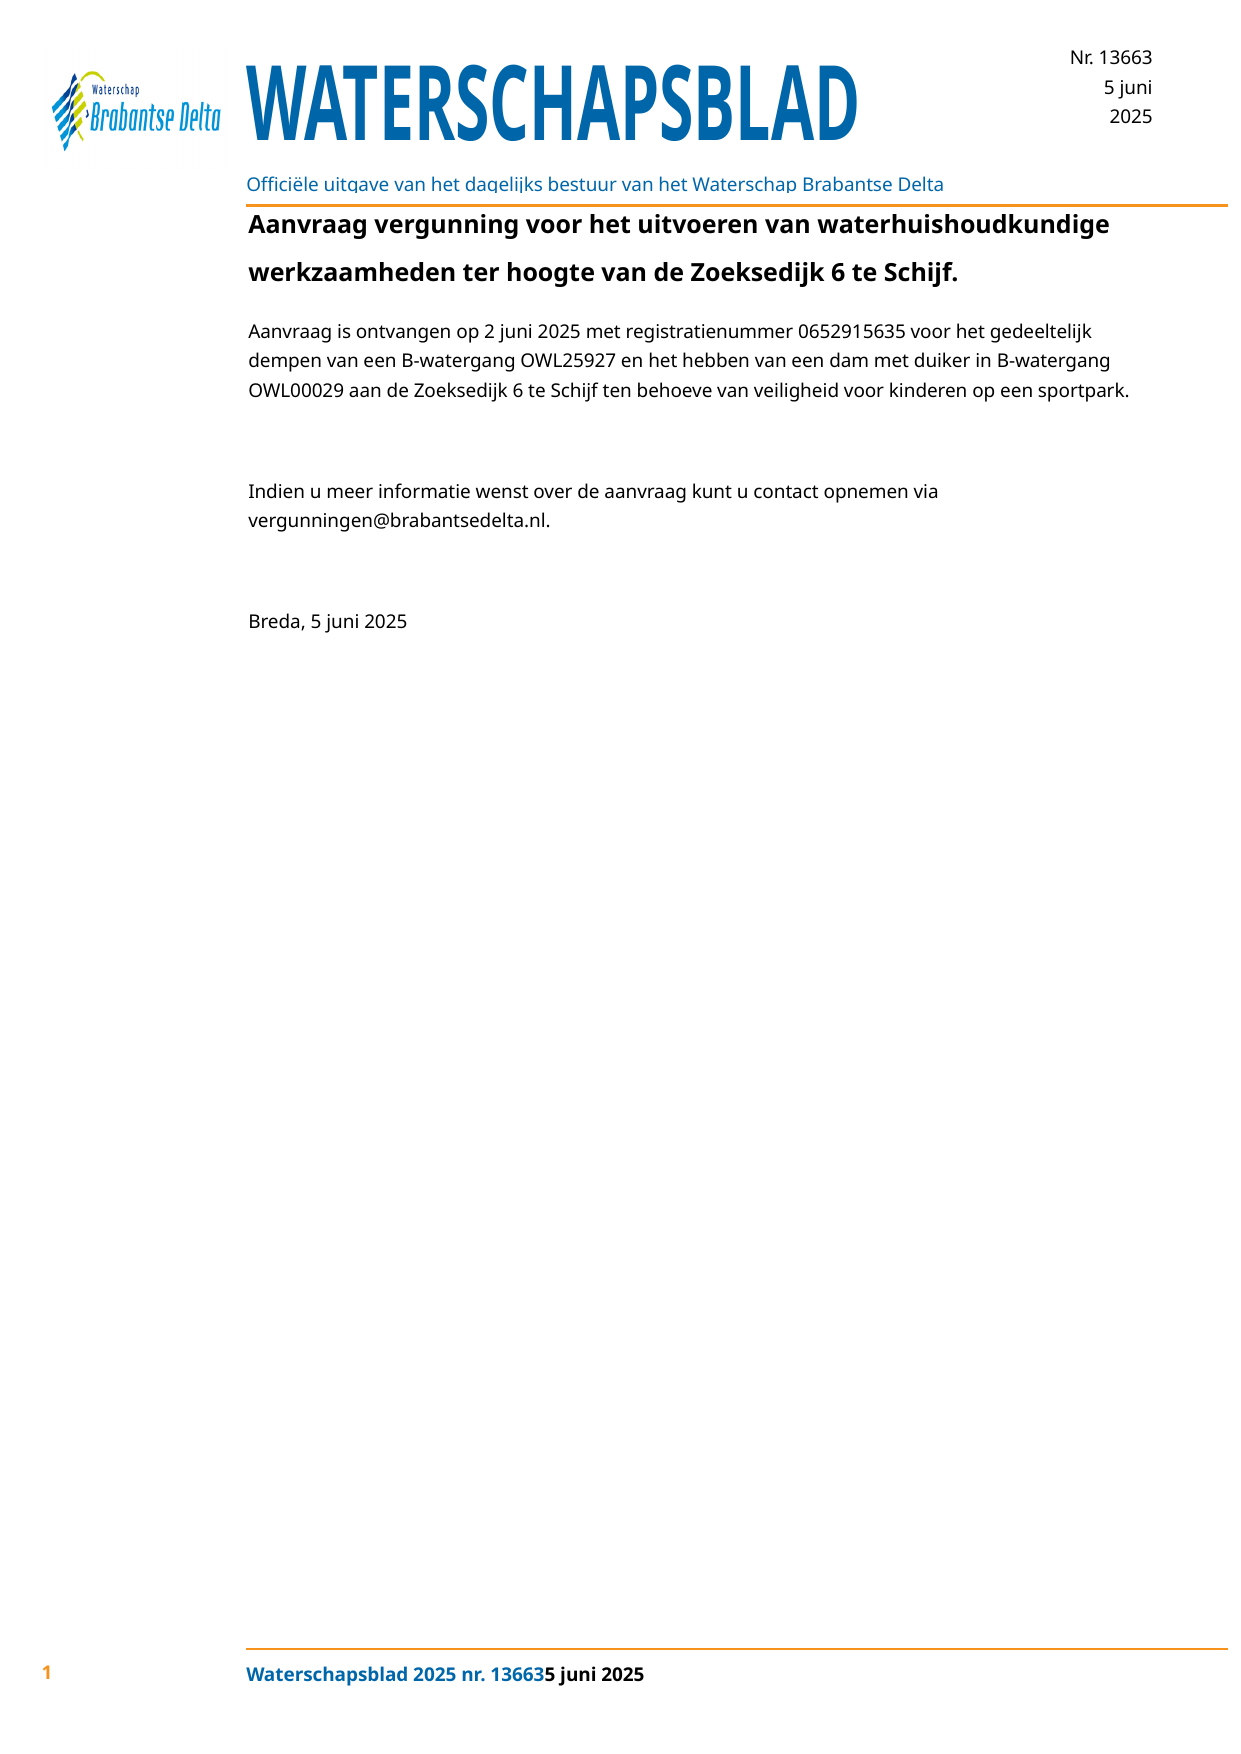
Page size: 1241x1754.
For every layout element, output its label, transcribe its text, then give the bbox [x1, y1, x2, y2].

text Indien u meer informatie wenst over de aanvraag kunt u contact opnemen via vergunningen@brabantsedelta.nl. [248, 478, 1152, 533]
text Aanvraag vergunning voor het uitvoeren van waterhuishoudkundige werkzaamheden ter hoogte van de Zoeksedijk 6 te Schijf. [248, 207, 1152, 288]
text Breda, 5 juni 2025 [248, 608, 1152, 634]
text Aanvraag is ontvangen op 2 juni 2025 met registratienummer 0652915635 voor het gedeeltelijk dempen van een B-watergang OWL25927 en het hebben van een dam met duiker in B-watergang OWL00029 aan de Zoeksedijk 6 te Schijf ten behoeve van veiligheid voor kinderen op een sportpark. [248, 318, 1152, 403]
picture [41, 47, 231, 172]
